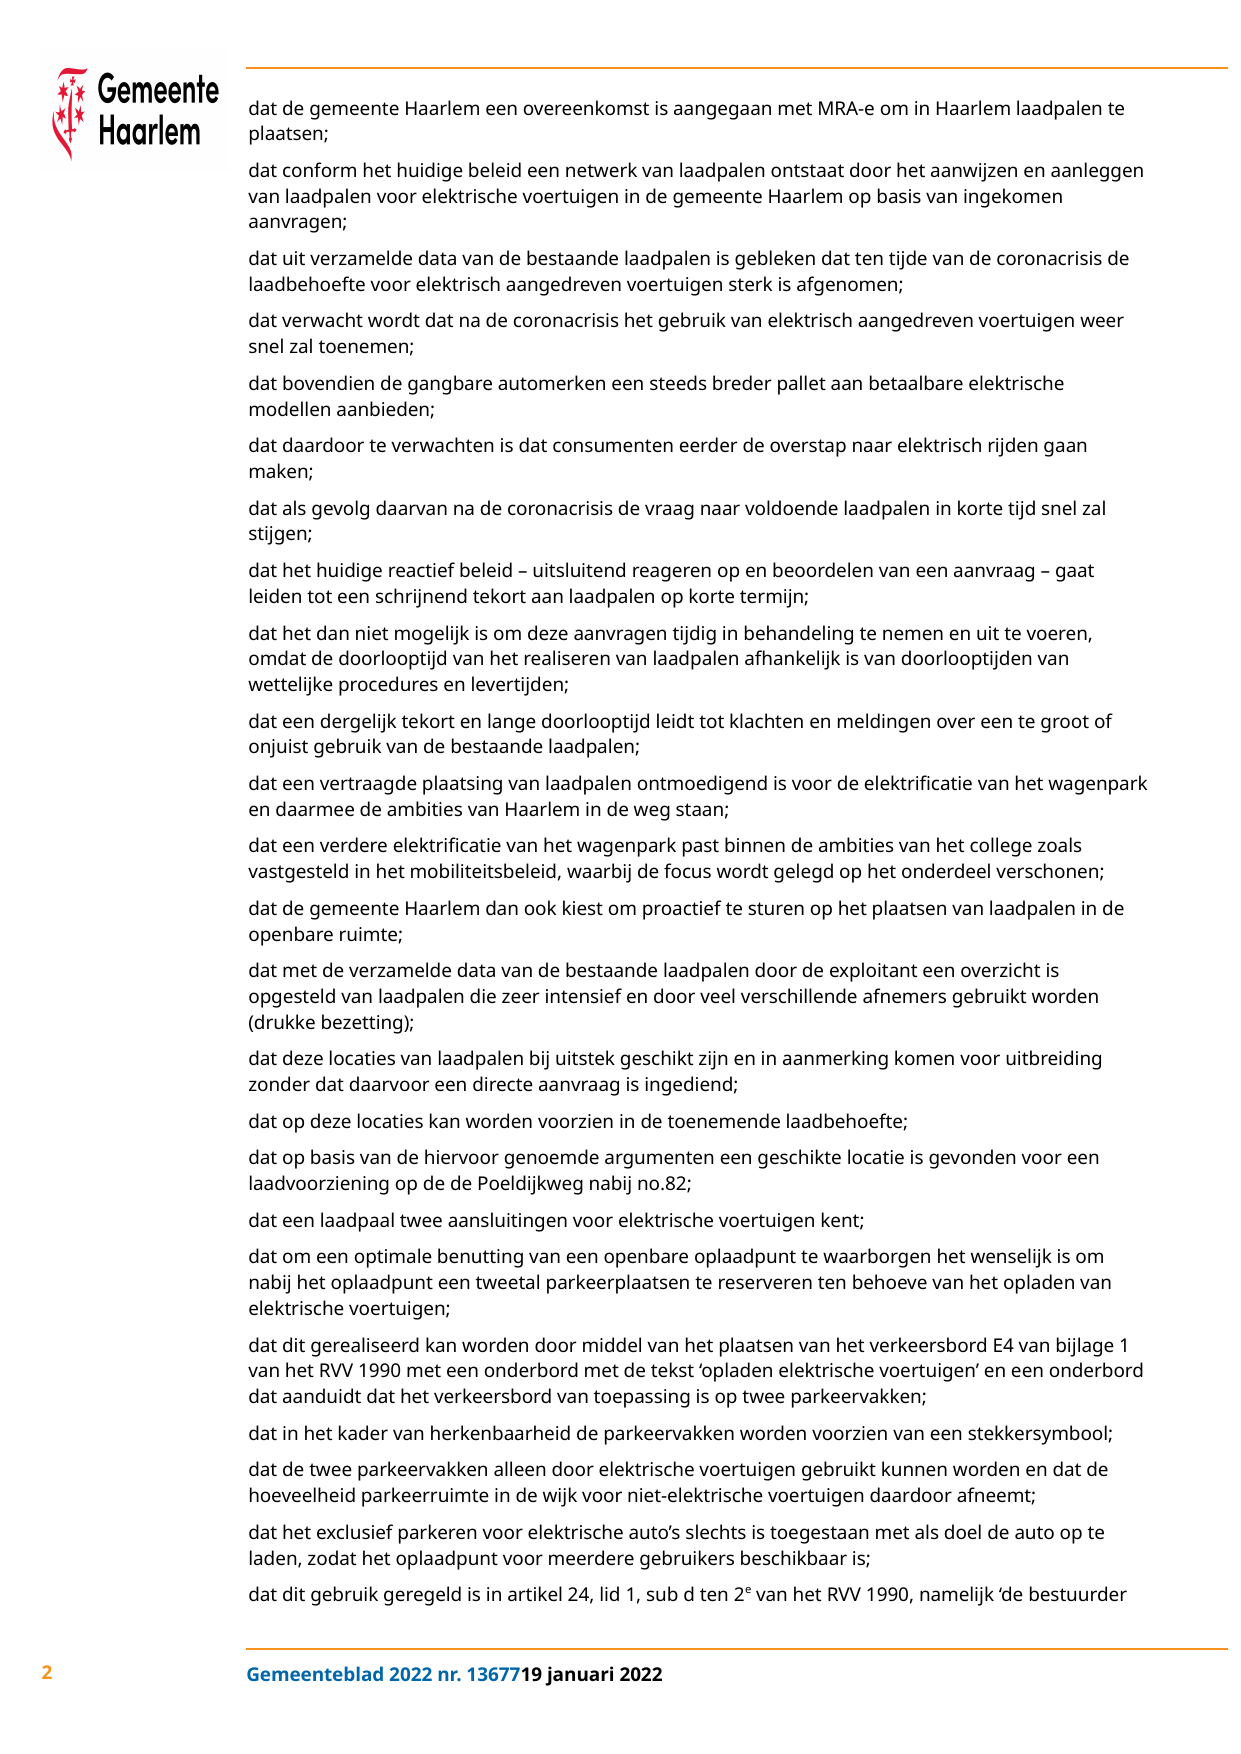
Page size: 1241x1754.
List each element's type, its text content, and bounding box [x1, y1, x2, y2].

text dat om een optimale benutting van een openbare oplaadpunt te waarborgen het wenselijk is om nabij het oplaadpunt een tweetal parkeerplaatsen te reserveren ten behoeve van het opladen van elektrische voertuigen; [248, 1244, 1152, 1321]
picture [41, 47, 231, 172]
text dat bovendien de gangbare automerken een steeds breder pallet aan betaalbare elektrische modellen aanbieden; [248, 370, 1152, 422]
text dat dit gerealiseerd kan worden door middel van het plaatsen van het verkeersbord E4 van bijlage 1 van het RVV 1990 met een onderbord met de tekst ‘opladen elektrische voertuigen’ en een onderbord dat aanduidt dat het verkeersbord van toepassing is op twee parkeervakken; [248, 1332, 1152, 1409]
text dat conform het huidige beleid een netwerk van laadpalen ontstaat door het aanwijzen en aanleggen van laadpalen voor elektrische voertuigen in de gemeente Haarlem op basis van ingekomen aanvragen; [248, 157, 1152, 234]
text dat als gevolg daarvan na de coronacrisis de vraag naar voldoende laadpalen in korte tijd snel zal stijgen; [248, 495, 1152, 546]
text dat verwacht wordt dat na de coronacrisis het gebruik van elektrisch aangedreven voertuigen weer snel zal toenemen; [248, 308, 1152, 359]
text dat op basis van de hiervoor genoemde argumenten een geschikte locatie is gevonden voor een laadvoorziening op de de Poeldijkweg nabij no.82; [248, 1144, 1152, 1196]
text dat een verdere elektrificatie van het wagenpark past binnen de ambities van het college zoals vastgesteld in het mobiliteitsbeleid, waarbij de focus wordt gelegd op het onderdeel verschonen; [248, 833, 1152, 884]
text dat een dergelijk tekort en lange doorlooptijd leidt tot klachten en meldingen over een te groot of onjuist gebruik van de bestaande laadpalen; [248, 708, 1152, 759]
text dat daardoor te verwachten is dat consumenten eerder de overstap naar elektrisch rijden gaan maken; [248, 432, 1152, 484]
text dat een laadpaal twee aansluitingen voor elektrische voertuigen kent; [248, 1207, 1152, 1233]
text dat in het kader van herkenbaarheid de parkeervakken worden voorzien van een stekkersymbool; [248, 1420, 1152, 1446]
text dat de gemeente Haarlem dan ook kiest om proactief te sturen op het plaatsen van laadpalen in de openbare ruimte; [248, 895, 1152, 946]
text dat op deze locaties kan worden voorzien in de toenemende laadbehoefte; [248, 1108, 1152, 1134]
text dat een vertraagde plaatsing van laadpalen ontmoedigend is voor de elektrificatie van het wagenpark en daarmee de ambities van Haarlem in de weg staan; [248, 770, 1152, 822]
text dat het exclusief parkeren voor elektrische auto’s slechts is toegestaan met als doel de auto op te laden, zodat het oplaadpunt voor meerdere gebruikers beschikbaar is; [248, 1519, 1152, 1570]
text dat uit verzamelde data van de bestaande laadpalen is gebleken dat ten tijde van de coronacrisis de laadbehoefte voor elektrisch aangedreven voertuigen sterk is afgenomen; [248, 245, 1152, 297]
text dat dit gebruik geregeld is in artikel 24, lid 1, sub d ten 2e van het RVV 1990, namelijk ‘de bestuurder [248, 1581, 1152, 1607]
text dat het dan niet mogelijk is om deze aanvragen tijdig in behandeling te nemen en uit te voeren, omdat de doorlooptijd van het realiseren van laadpalen afhankelijk is van doorlooptijden van wettelijke procedures en levertijden; [248, 620, 1152, 697]
text dat deze locaties van laadpalen bij uitstek geschikt zijn en in aanmerking komen voor uitbreiding zonder dat daarvoor een directe aanvraag is ingediend; [248, 1046, 1152, 1097]
text dat de gemeente Haarlem een overeenkomst is aangegaan met MRA-e om in Haarlem laadpalen te plaatsen; [248, 95, 1152, 146]
text dat met de verzamelde data van de bestaande laadpalen door de exploitant een overzicht is opgesteld van laadpalen die zeer intensief en door veel verschillende afnemers gebruikt worden (drukke bezetting); [248, 957, 1152, 1034]
text dat de twee parkeervakken alleen door elektrische voertuigen gebruikt kunnen worden en dat de hoeveelheid parkeerruimte in de wijk voor niet-elektrische voertuigen daardoor afneemt; [248, 1457, 1152, 1508]
text dat het huidige reactief beleid – uitsluitend reageren op en beoordelen van een aanvraag – gaat leiden tot een schrijnend tekort aan laadpalen op korte termijn; [248, 557, 1152, 609]
